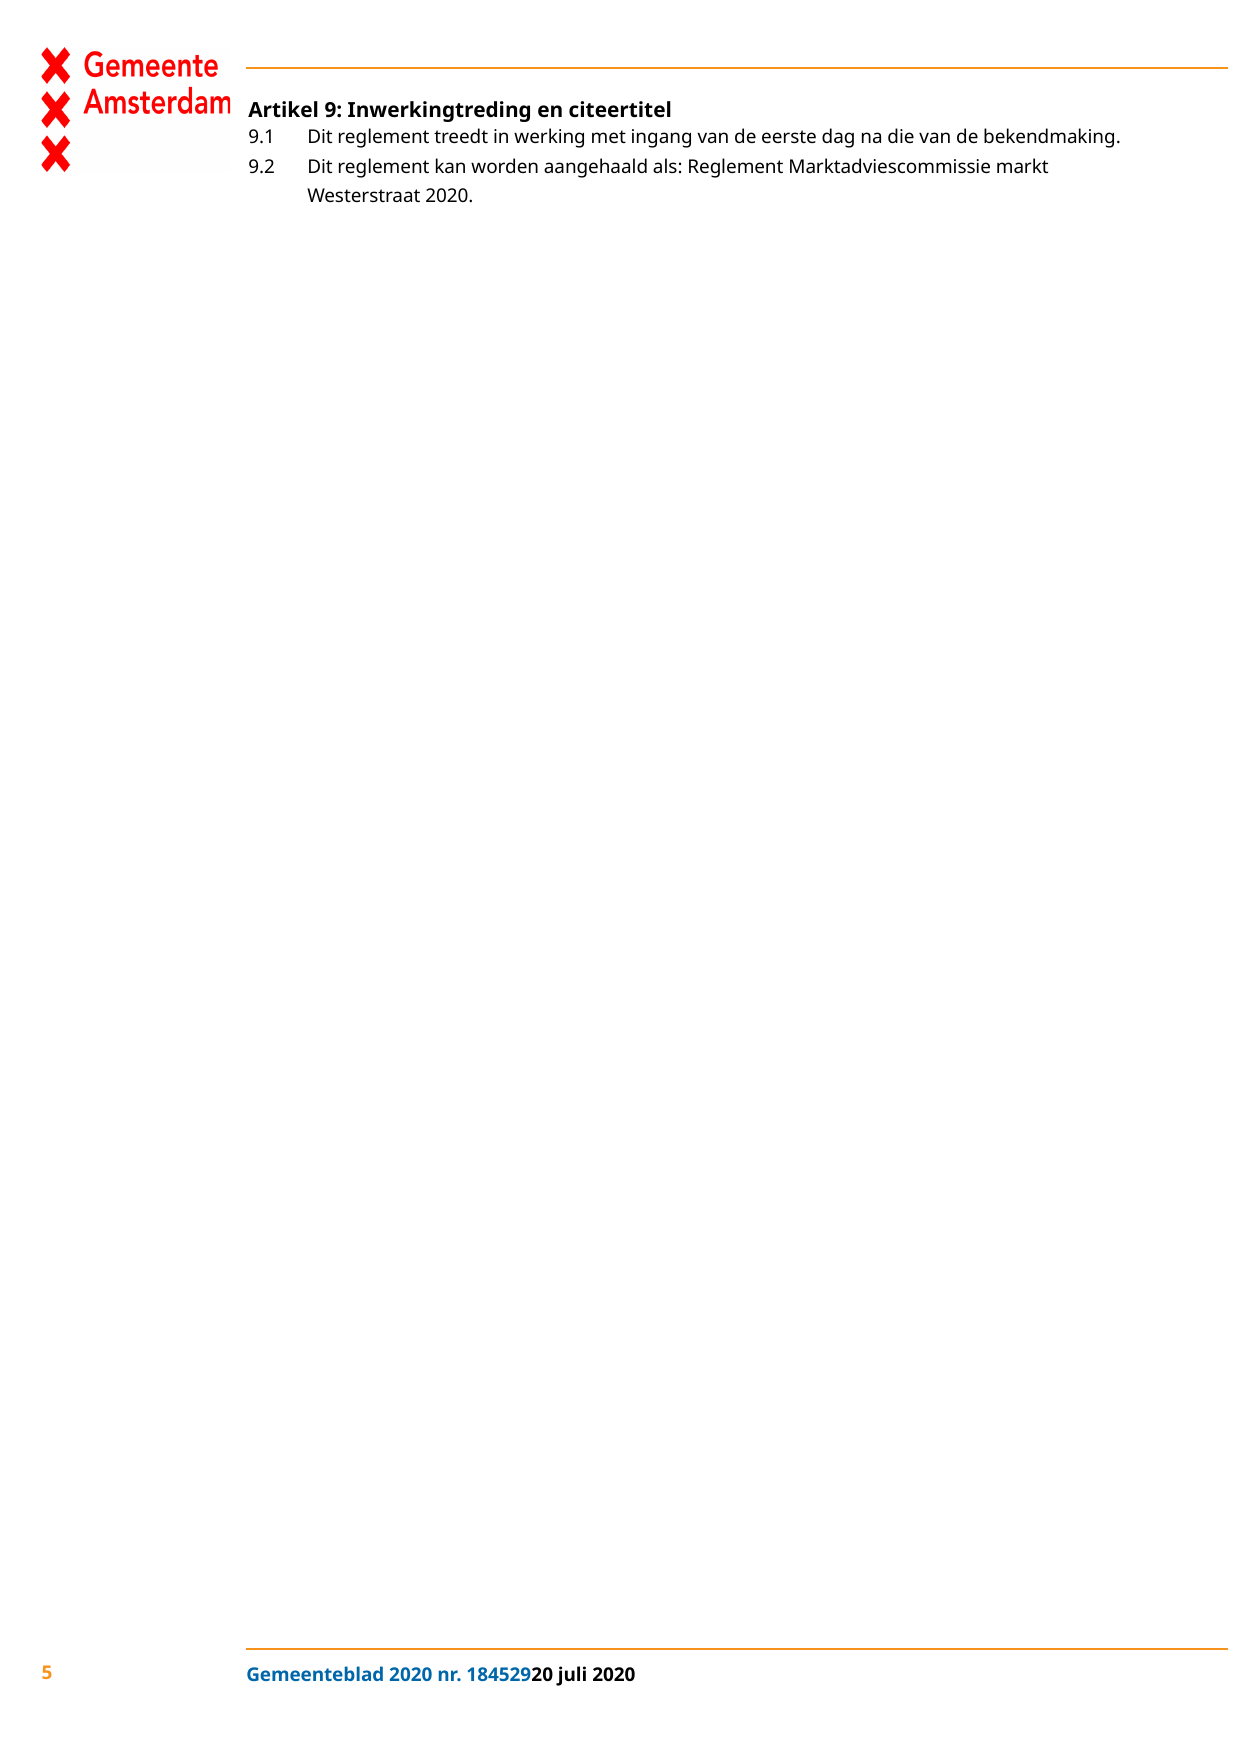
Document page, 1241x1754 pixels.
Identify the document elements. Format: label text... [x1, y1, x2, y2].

picture [41, 47, 231, 172]
list Dit reglement treedt in werking met ingang van de eerste dag na die van de bekendmaking. [248, 123, 1152, 149]
text Artikel 9: Inwerkingtreding en citeertitel [248, 95, 1152, 123]
list Dit reglement kan worden aangehaald als: Reglement Marktadviescommissie markt Westerstraat 2020. [248, 153, 1152, 208]
